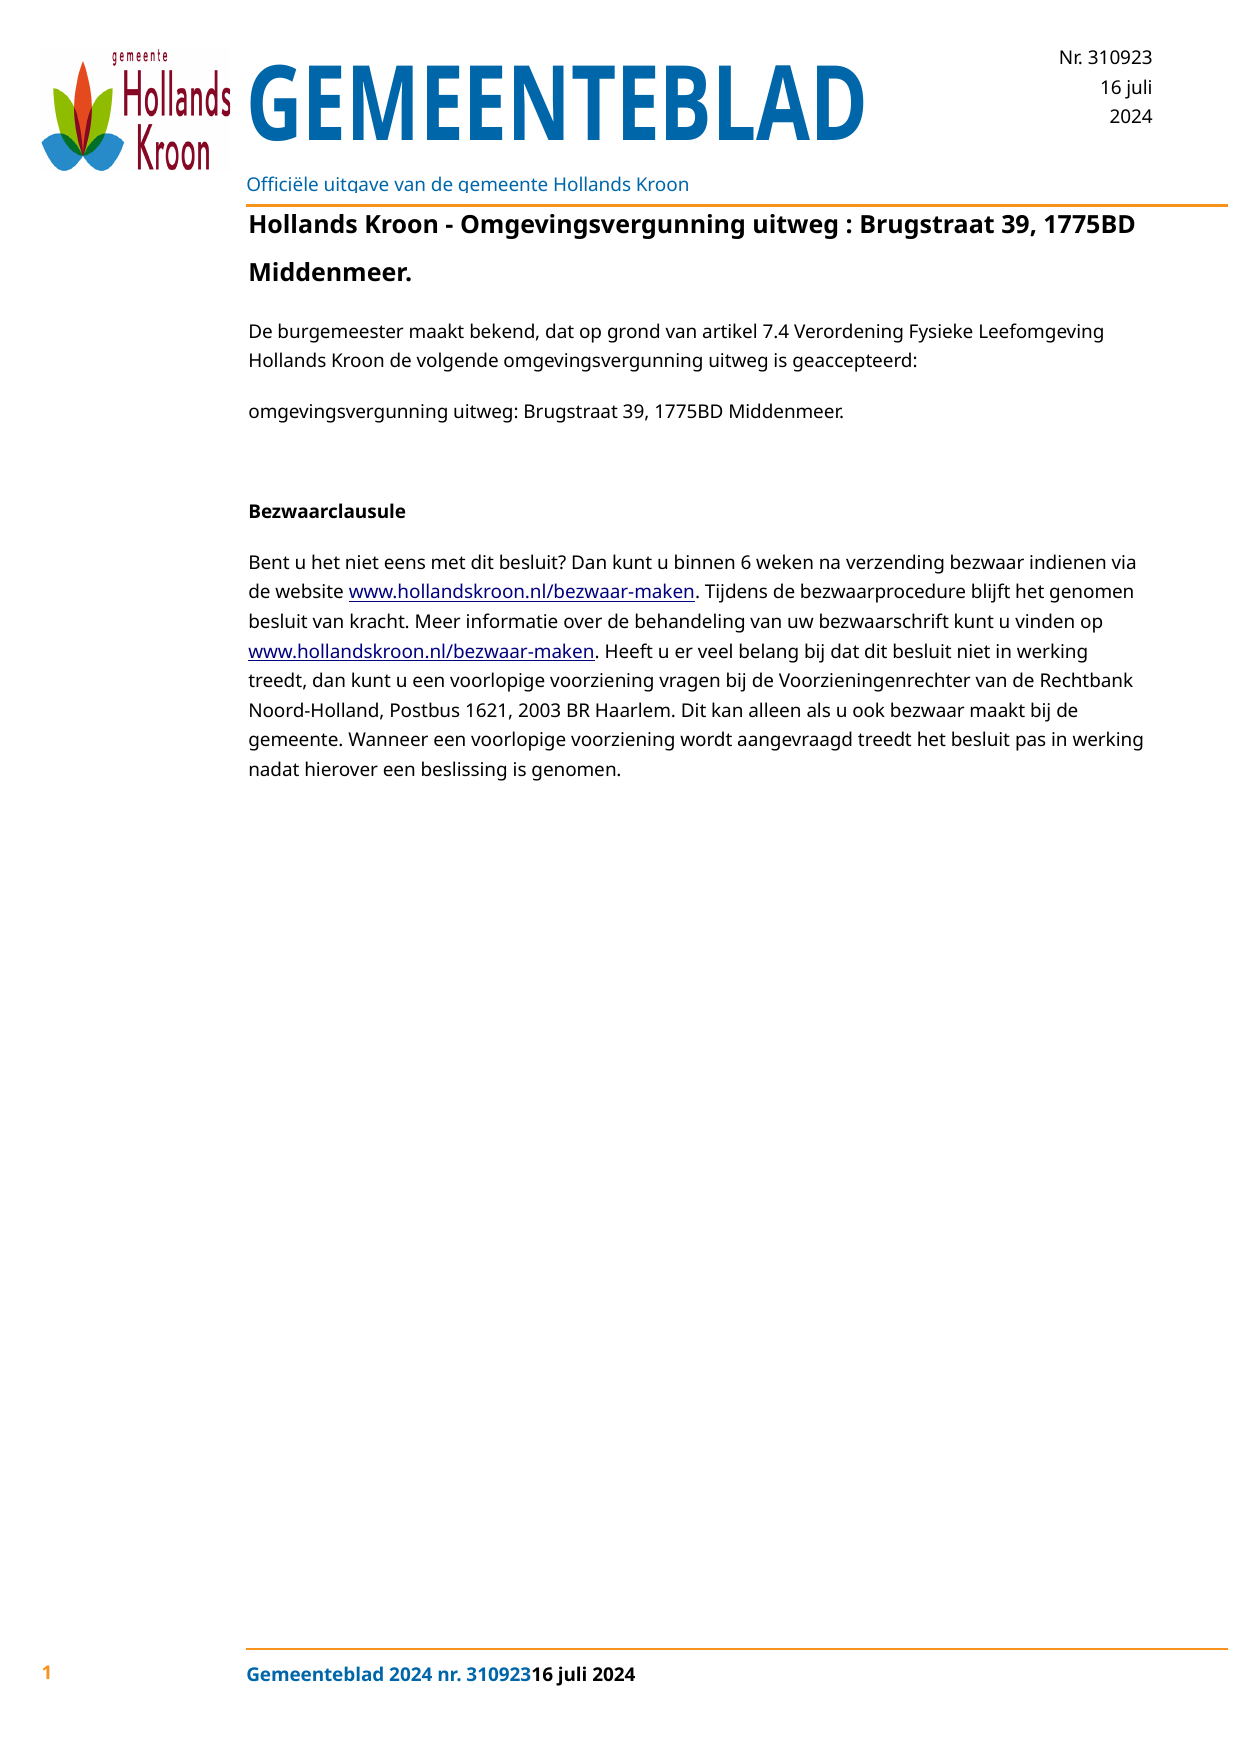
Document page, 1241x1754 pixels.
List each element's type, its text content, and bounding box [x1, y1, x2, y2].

text Hollands Kroon - Omgevingsvergunning uitweg : Brugstraat 39, 1775BD Middenmeer. [248, 207, 1152, 288]
text omgevingsvergunning uitweg: Brugstraat 39, 1775BD Middenmeer. [248, 398, 1152, 424]
picture [41, 47, 231, 172]
text Bent u het niet eens met dit besluit? Dan kunt u binnen 6 weken na verzending bezwaar indienen via de website www.hollandskroon.nl/bezwaar-maken. Tijdens de bezwaarprocedure blijft het genomen besluit van kracht. Meer informatie over de behandeling van uw bezwaarschrift kunt u vinden op www.hollandskroon.nl/bezwaar-maken. Heeft u er veel belang bij dat dit besluit niet in werking treedt, dan kunt u een voorlopige voorziening vragen bij de Voorzieningenrechter van de Rechtbank Noord-Holland, Postbus 1621, 2003 BR Haarlem. Dit kan alleen als u ook bezwaar maakt bij de gemeente. Wanneer een voorlopige voorziening wordt aangevraagd treedt het besluit pas in werking nadat hierover een beslissing is genomen. [248, 549, 1152, 782]
text Bezwaarclausule [248, 499, 1152, 524]
text De burgemeester maakt bekend, dat op grond van artikel 7.4 Verordening Fysieke Leefomgeving Hollands Kroon de volgende omgevingsvergunning uitweg is geaccepteerd: [248, 318, 1152, 373]
